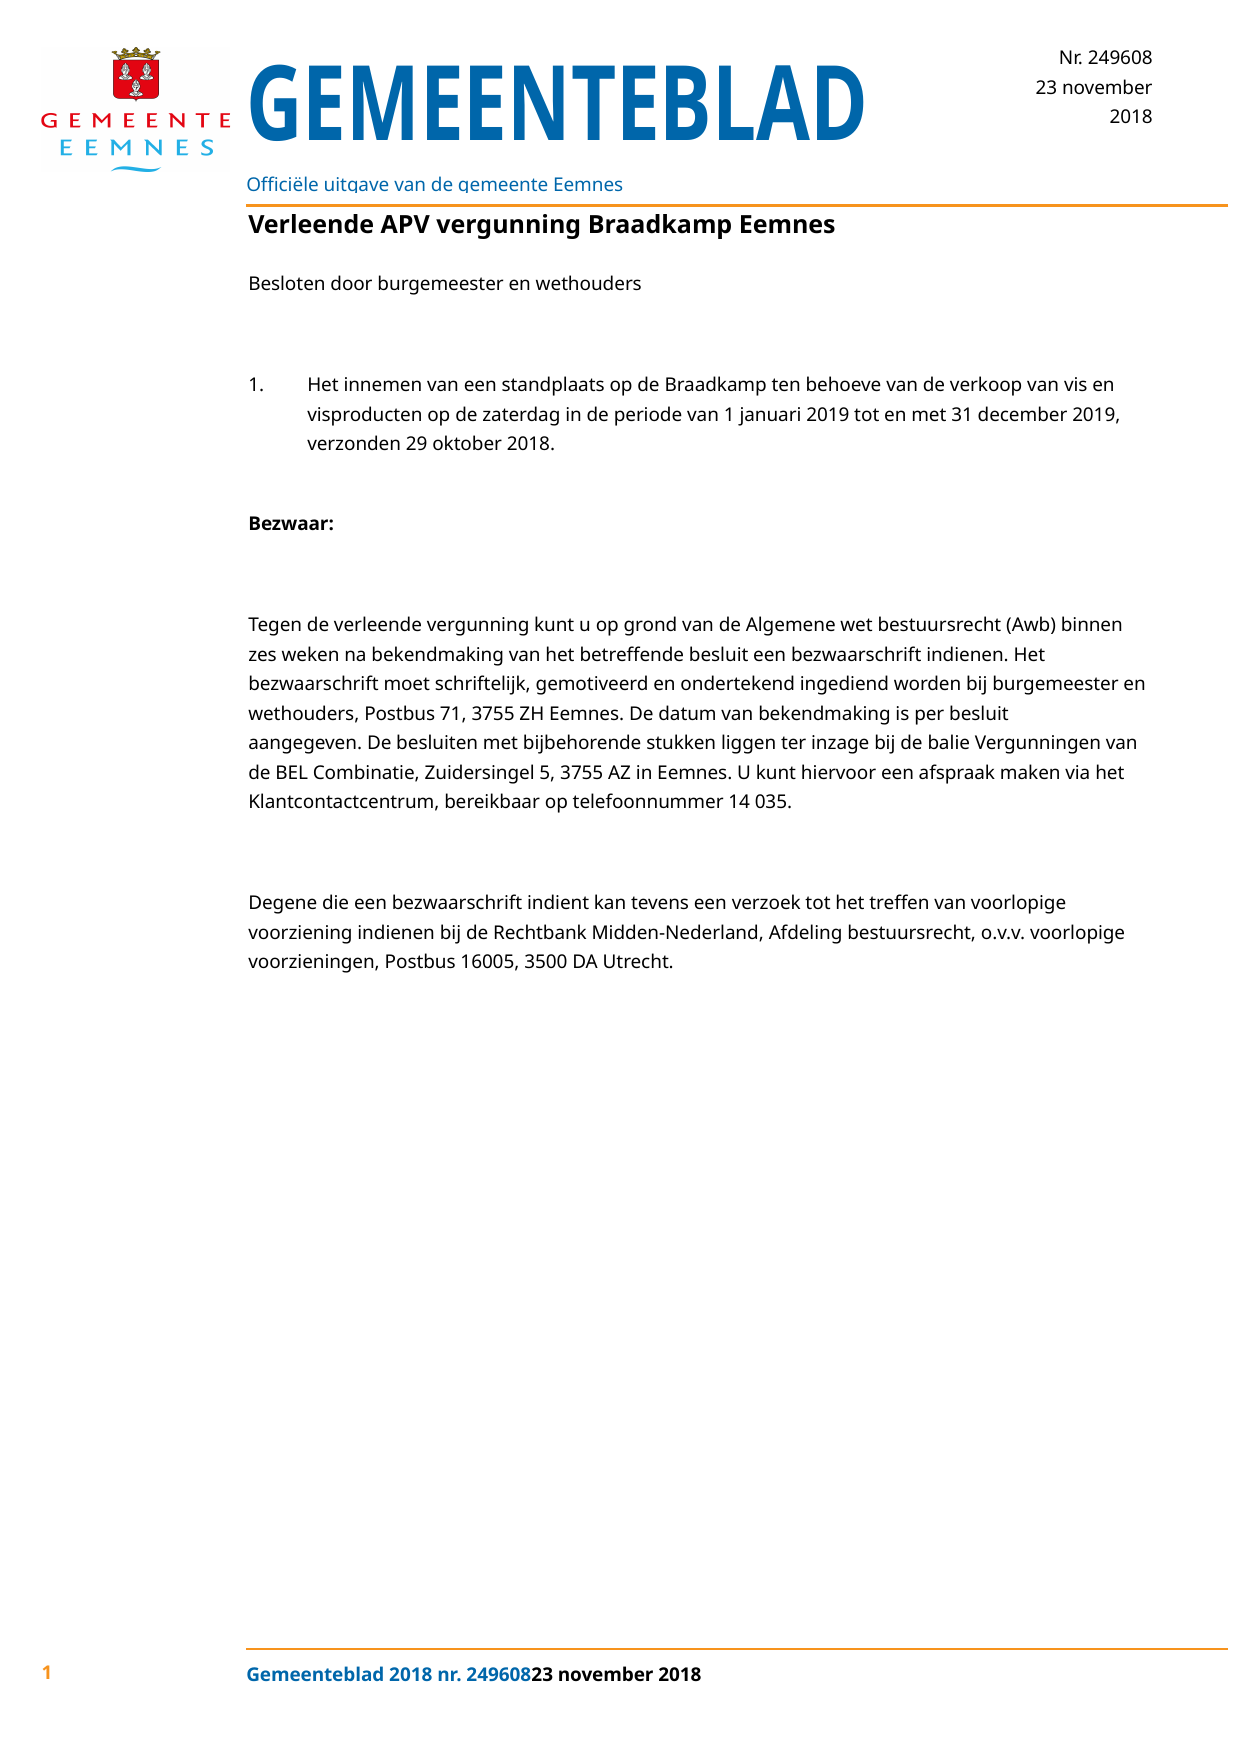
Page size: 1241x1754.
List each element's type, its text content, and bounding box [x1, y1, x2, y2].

list Het innemen van een standplaats op de Braadkamp ten behoeve van de verkoop van vis en visproducten op de zaterdag in de periode van 1 januari 2019 tot en met 31 december 2019, verzonden 29 oktober 2018. [248, 371, 1152, 456]
text Besloten door burgemeester en wethouders [248, 270, 1152, 296]
picture [41, 47, 231, 172]
text Tegen de verleende vergunning kunt u op grond van de Algemene wet bestuursrecht (Awb) binnen zes weken na bekendmaking van het betreffende besluit een bezwaarschrift indienen. Het bezwaarschrift moet schriftelijk, gemotiveerd en ondertekend ingediend worden bij burgemeester en wethouders, Postbus 71, 3755 ZH Eemnes. De datum van bekendmaking is per besluit aangegeven. De besluiten met bijbehorende stukken liggen ter inzage bij de balie Vergunningen van de BEL Combinatie, Zuidersingel 5, 3755 AZ in Eemnes. U kunt hiervoor een afspraak maken via het Klantcontactcentrum, bereikbaar op telefoonnummer 14 035. [248, 611, 1152, 814]
text Degene die een bezwaarschrift indient kan tevens een verzoek tot het treffen van voorlopige voorziening indienen bij de Rechtbank Midden-Nederland, Afdeling bestuursrecht, o.v.v. voorlopige voorzieningen, Postbus 16005, 3500 DA Utrecht. [248, 889, 1152, 974]
text Bezwaar: [248, 510, 1152, 536]
text Verleende APV vergunning Braadkamp Eemnes [248, 207, 1152, 241]
